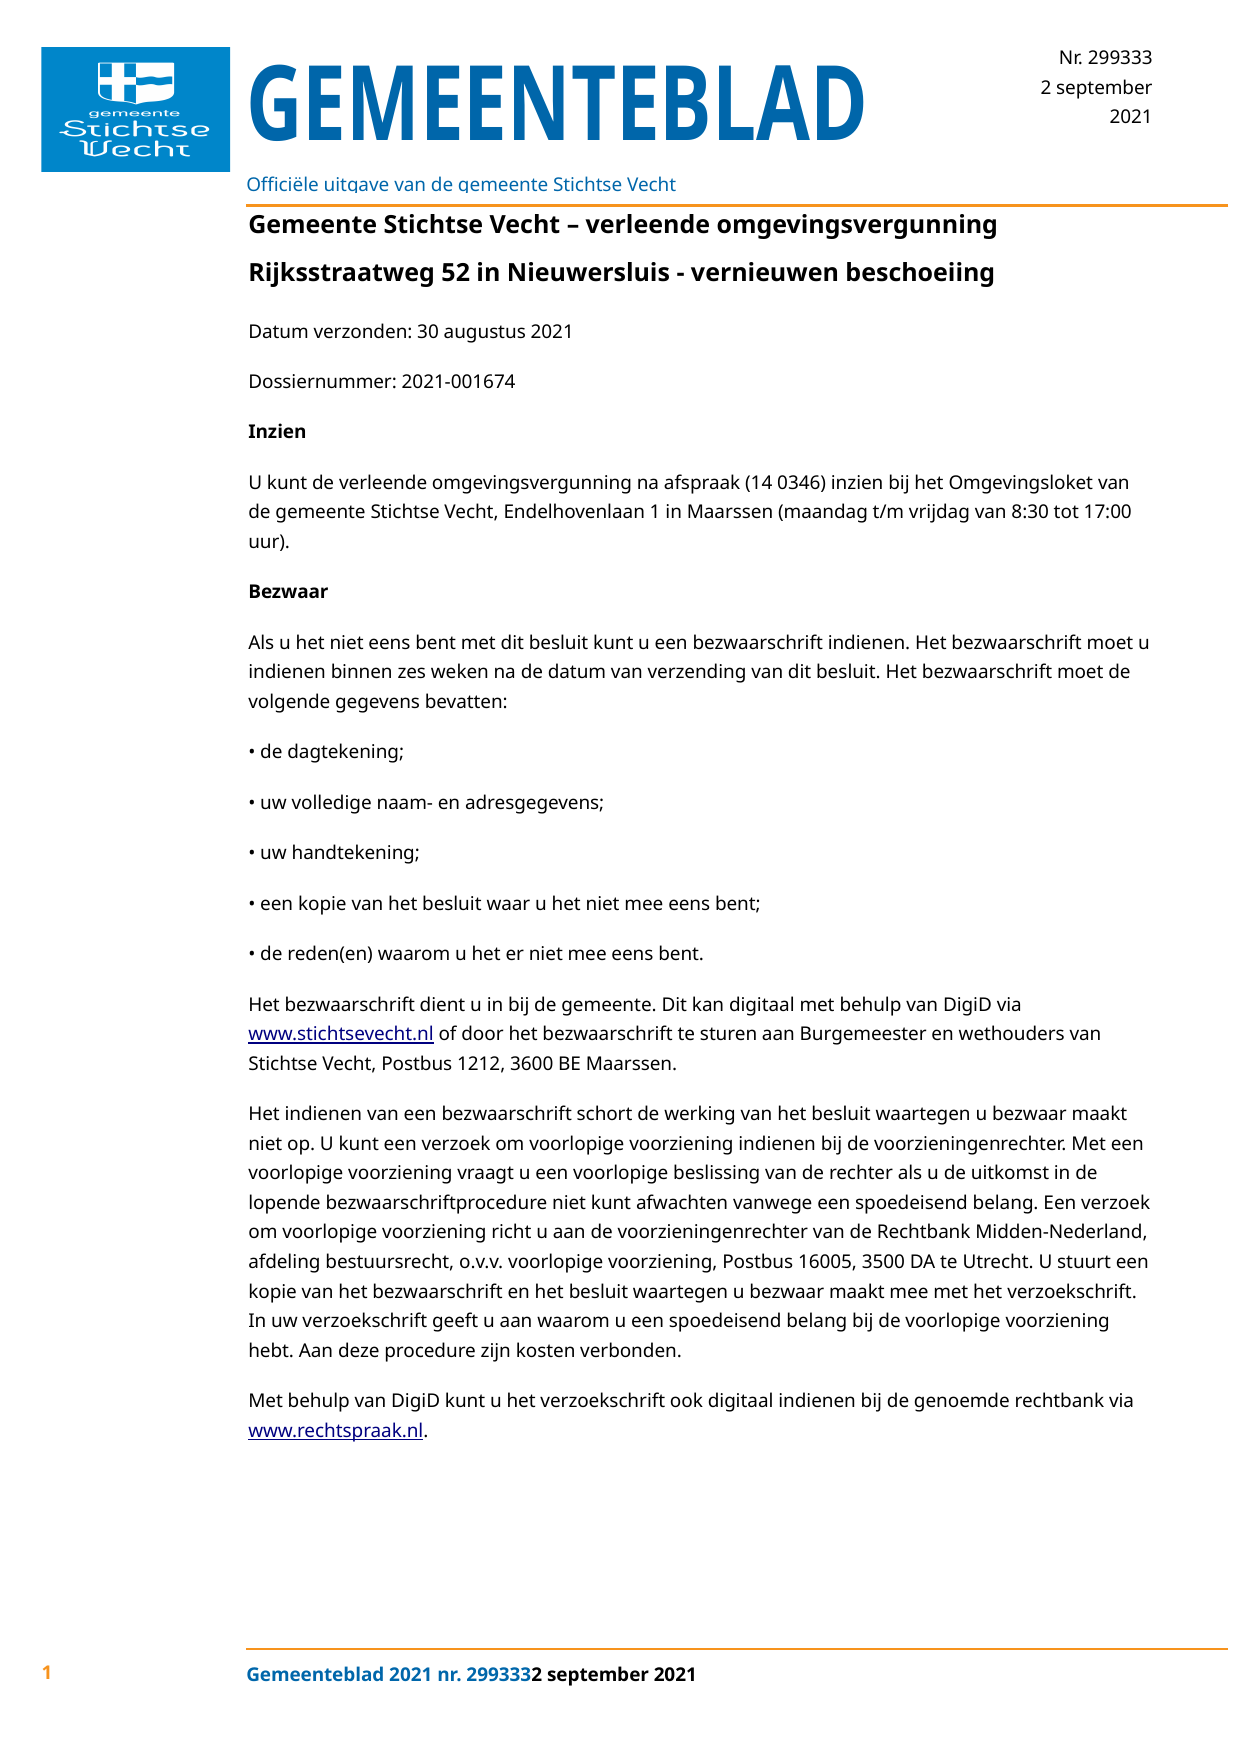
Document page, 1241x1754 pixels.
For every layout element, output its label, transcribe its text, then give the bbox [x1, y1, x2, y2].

picture [137, 63, 174, 103]
text Datum verzonden: 30 augustus 2021 [248, 318, 1152, 344]
text • uw handtekening; [248, 839, 1152, 865]
text • de dagtekening; [248, 739, 1152, 764]
text Dossiernummer: 2021-001674 [248, 368, 1152, 394]
text U kunt de verleende omgevingsvergunning na afspraak (14 0346) inzien bij het Omgevingsloket van de gemeente Stichtse Vecht, Endelhovenlaan 1 in Maarssen (maandag t/m vrijdag van 8:30 tot 17:00 uur). [248, 469, 1152, 554]
text • een kopie van het besluit waar u het niet mee eens bent; [248, 890, 1152, 916]
text Als u het niet eens bent met dit besluit kunt u een bezwaarschrift indienen. Het bezwaarschrift moet u indienen binnen zes weken na de datum van verzending van dit besluit. Het bezwaarschrift moet de volgende gegevens bevatten: [248, 629, 1152, 714]
picture [99, 63, 135, 101]
text Het bezwaarschrift dient u in bij de gemeente. Dit kan digitaal met behulp van DigiD via www.stichtsevecht.nl of door het bezwaarschrift te sturen aan Burgemeester en wethouders van Stichtse Vecht, Postbus 1212, 3600 BE Maarssen. [248, 991, 1152, 1076]
text Het indienen van een bezwaarschrift schort de werking van het besluit waartegen u bezwaar maakt niet op. U kunt een verzoek om voorlopige voorziening indienen bij de voorzieningenrechter. Met een voorlopige voorziening vraagt u een voorlopige beslissing van de rechter als u de uitkomst in de lopende bezwaarschriftprocedure niet kunt afwachten vanwege een spoedeisend belang. Een verzoek om voorlopige voorziening richt u aan de voorzieningenrechter van de Rechtbank Midden-Nederland, afdeling bestuursrecht, o.v.v. voorlopige voorziening, Postbus 16005, 3500 DA te Utrecht. U stuurt een kopie van het bezwaarschrift en het besluit waartegen u bezwaar maakt mee met het verzoekschrift. In uw verzoekschrift geeft u aan waarom u een spoedeisend belang bij de voorlopige voorziening hebt. Aan deze procedure zijn kosten verbonden. [248, 1100, 1152, 1363]
text Met behulp van DigiD kunt u het verzoekschrift ook digitaal indienen bij de genoemde rechtbank via www.rechtspraak.nl. [248, 1387, 1152, 1443]
text Bezwaar [248, 579, 1152, 604]
text Inzien [248, 419, 1152, 444]
text • uw volledige naam- en adresgegevens; [248, 789, 1152, 815]
text • de reden(en) waarom u het er niet mee eens bent. [248, 940, 1152, 966]
text Gemeente Stichtse Vecht – verleende omgevingsvergunning Rijksstraatweg 52 in Nieuwersluis - vernieuwen beschoeiing [248, 207, 1152, 288]
